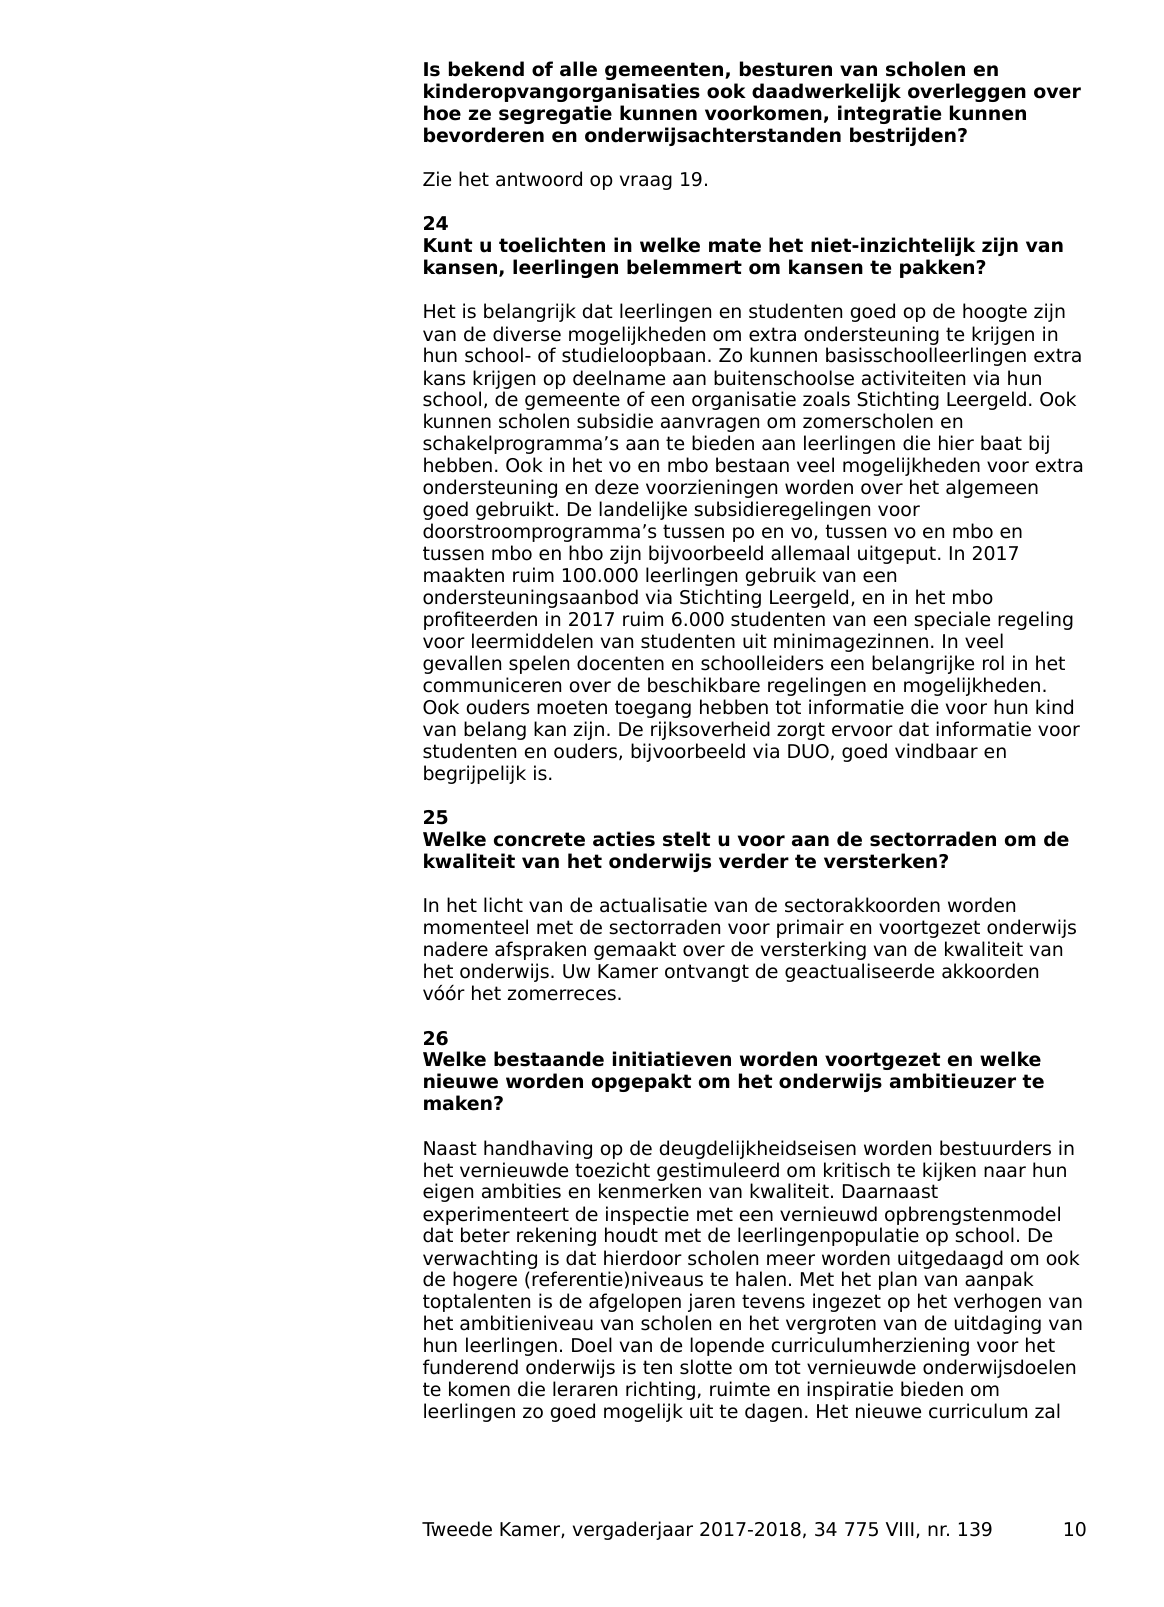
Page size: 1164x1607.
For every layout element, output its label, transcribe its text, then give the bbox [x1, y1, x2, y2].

text 26 [422, 1027, 1087, 1049]
text Naast handhaving op de deugdelijkheidseisen worden bestuurders in het vernieuwde toezicht gestimuleerd om kritisch te kijken naar hun eigen ambities en kenmerken van kwaliteit. Daarnaast experimenteert de inspectie met een vernieuwd opbrengstenmodel dat beter rekening houdt met de leerlingenpopulatie op school. De verwachting is dat hierdoor scholen meer worden uitgedaagd om ook de hogere (referentie)niveaus te halen. Met het plan van aanpak toptalenten is de afgelopen jaren tevens ingezet op het verhogen van het ambitieniveau van scholen en het vergroten van de uitdaging van hun leerlingen. Doel van de lopende curriculumherziening voor het funderend onderwijs is ten slotte om tot vernieuwde onderwijsdoelen te komen die leraren richting, ruimte en inspiratie bieden om leerlingen zo goed mogelijk uit te dagen. Het nieuwe curriculum zal [422, 1137, 1087, 1423]
text Het is belangrijk dat leerlingen en studenten goed op de hoogte zijn van de diverse mogelijkheden om extra ondersteuning te krijgen in hun school- of studieloopbaan. Zo kunnen basisschoolleerlingen extra kans krijgen op deelname aan buitenschoolse activiteiten via hun school, de gemeente of een organisatie zoals Stichting Leergeld. Ook kunnen scholen subsidie aanvragen om zomerscholen en schakelprogramma’s aan te bieden aan leerlingen die hier baat bij hebben. Ook in het vo en mbo bestaan veel mogelijkheden voor extra ondersteuning en deze voorzieningen worden over het algemeen goed gebruikt. De landelijke subsidieregelingen voor doorstroomprogramma’s tussen po en vo, tussen vo en mbo en tussen mbo en hbo zijn bijvoorbeeld allemaal uitgeput. In 2017 maakten ruim 100.000 leerlingen gebruik van een ondersteuningsaanbod via Stichting Leergeld, en in het mbo profiteerden in 2017 ruim 6.000 studenten van een speciale regeling voor leermiddelen van studenten uit minimagezinnen. In veel gevallen spelen docenten en schoolleiders een belangrijke rol in het communiceren over de beschikbare regelingen en mogelijkheden. Ook ouders moeten toegang hebben tot informatie die voor hun kind van belang kan zijn. De rijksoverheid zorgt ervoor dat informatie voor studenten en ouders, bijvoorbeeld via DUO, goed vindbaar en begrijpelijk is. [422, 301, 1087, 785]
text Zie het antwoord op vraag 19. [422, 169, 1087, 191]
text Kunt u toelichten in welke mate het niet-inzichtelijk zijn van kansen, leerlingen belemmert om kansen te pakken? [422, 235, 1087, 279]
text Welke bestaande initiatieven worden voortgezet en welke nieuwe worden opgepakt om het onderwijs ambitieuzer te maken? [422, 1049, 1087, 1115]
text Welke concrete acties stelt u voor aan de sectorraden om de kwaliteit van het onderwijs verder te versterken? [422, 829, 1087, 873]
text In het licht van de actualisatie van de sectorakkoorden worden momenteel met de sectorraden voor primair en voortgezet onderwijs nadere afspraken gemaakt over de versterking van de kwaliteit van het onderwijs. Uw Kamer ontvangt de geactualiseerde akkoorden vóór het zomerreces. [422, 895, 1087, 1005]
text 25 [422, 807, 1087, 829]
text 24 [422, 213, 1087, 235]
text Is bekend of alle gemeenten, besturen van scholen en kinderopvangorganisaties ook daadwerkelijk overleggen over hoe ze segregatie kunnen voorkomen, integratie kunnen bevorderen en onderwijsachterstanden bestrijden? [422, 59, 1087, 147]
